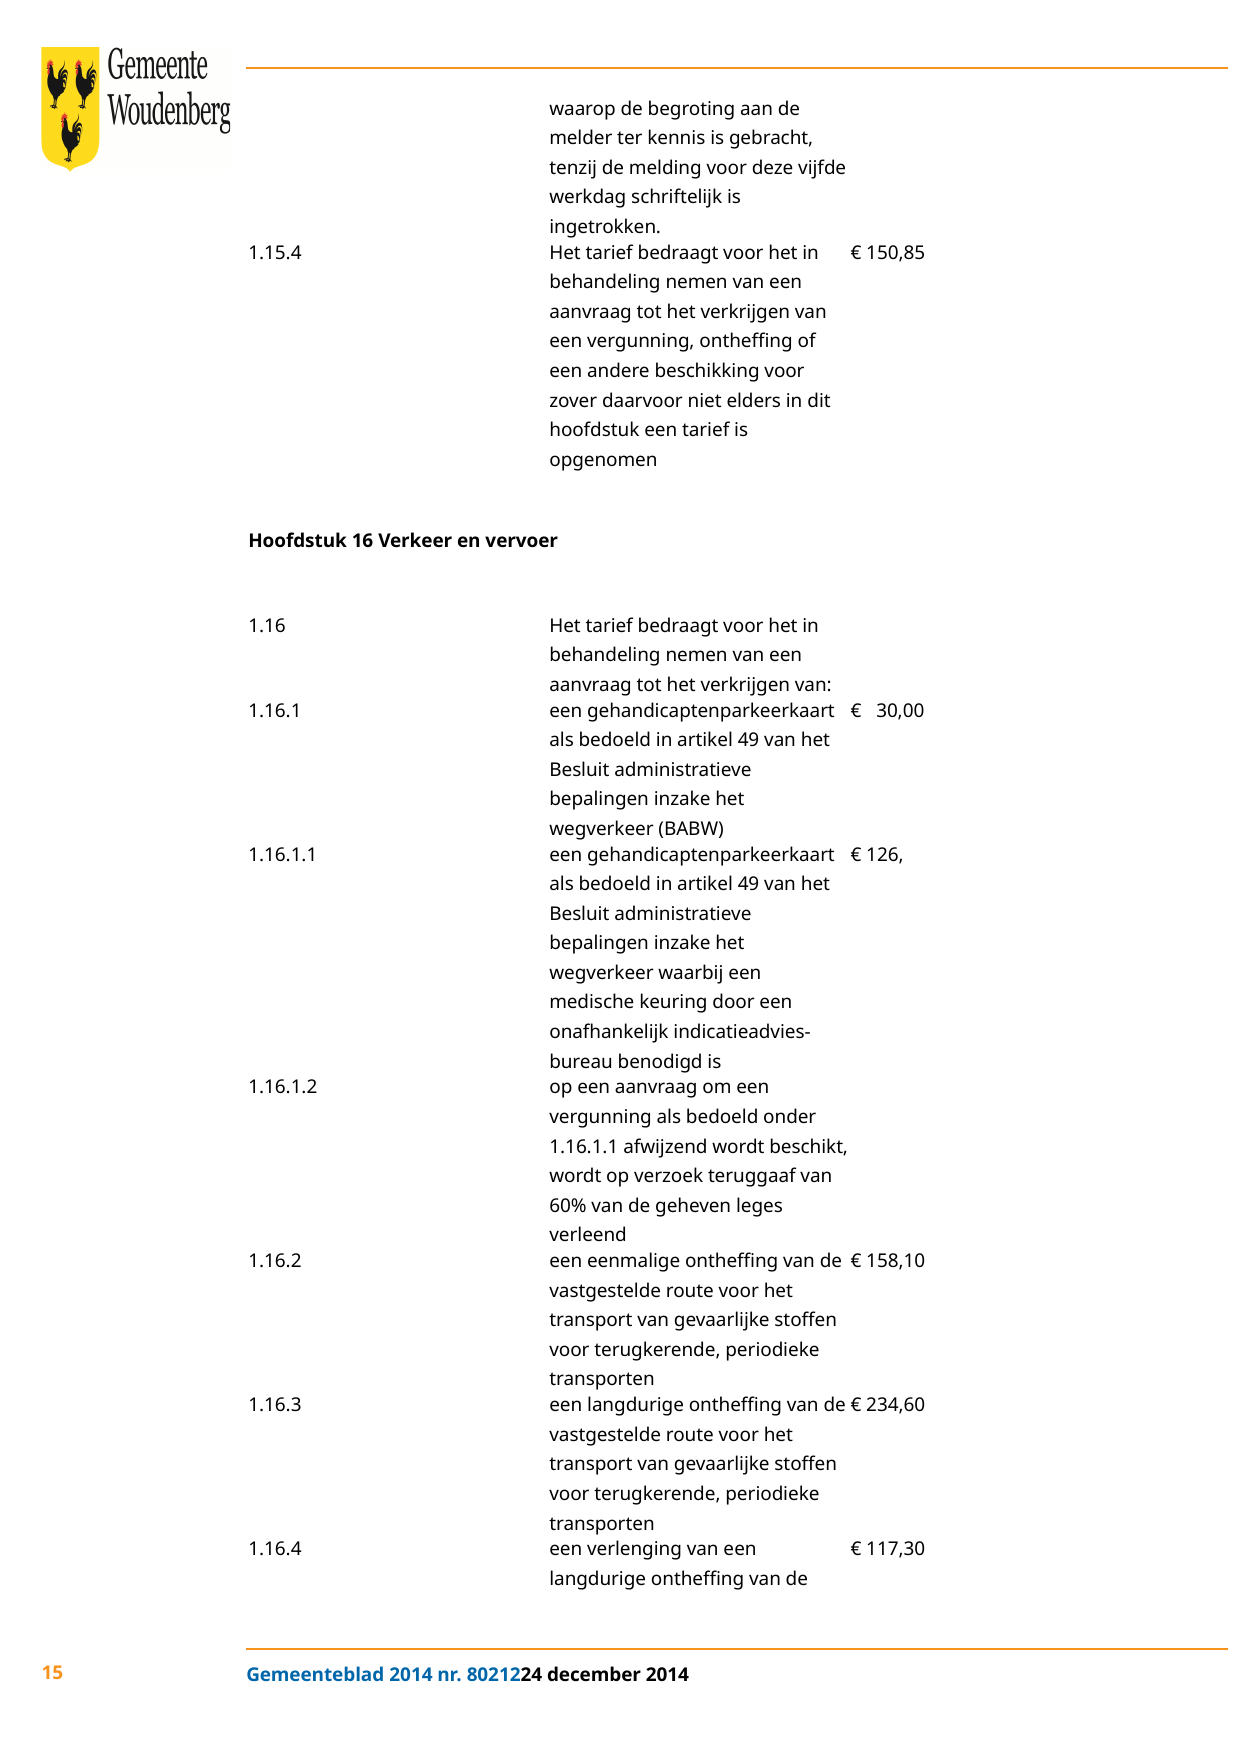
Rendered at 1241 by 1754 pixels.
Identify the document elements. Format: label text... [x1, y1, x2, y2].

table_cell [850, 1074, 1152, 1247]
table_cell € 117,30 [850, 1535, 1152, 1591]
table_cell € 30,00 [850, 697, 1152, 841]
table_cell 1.16.3 [248, 1391, 549, 1535]
text Hoofdstuk 16 Verkeer en vervoer [248, 527, 1152, 553]
picture [41, 47, 231, 172]
table_cell een eenmalige ontheffing van de vastgestelde route voor het transport van gevaarlijke stoffen voor terugkerende, periodieke transporten [549, 1247, 850, 1391]
table_header 1.16 [248, 612, 549, 697]
table_cell een gehandicaptenparkeerkaart als bedoeld in artikel 49 van het Besluit administratieve bepalingen inzake het wegverkeer (BABW) [549, 697, 850, 841]
table_cell 1.16.4 [248, 1535, 549, 1591]
table_cell 1.16.1 [248, 697, 549, 841]
table_cell Het tarief bedraagt voor het in behandeling nemen van een aanvraag tot het verkrijgen van een vergunning, ontheffing of een andere beschikking voor zover daarvoor niet elders in dit hoofdstuk een tarief is opgenomen [549, 239, 850, 472]
table_cell 1.16.1.1 [248, 841, 549, 1074]
table_cell € 158,10 [850, 1247, 1152, 1391]
table_cell 1.16.2 [248, 1247, 549, 1391]
table_header Het tarief bedraagt voor het in behandeling nemen van een aanvraag tot het verkrijgen van: [549, 612, 850, 697]
table_cell 1.16.1.2 [248, 1074, 549, 1247]
table_cell [248, 95, 549, 239]
table_cell een verlenging van een langdurige ontheffing van de [549, 1535, 850, 1591]
table_cell op een aanvraag om een vergunning als bedoeld onder 1.16.1.1 afwijzend wordt beschikt, wordt op verzoek teruggaaf van 60% van de geheven leges verleend [549, 1074, 850, 1247]
table_header [850, 612, 1152, 697]
table_cell een langdurige ontheffing van de vastgestelde route voor het transport van gevaarlijke stoffen voor terugkerende, periodieke transporten [549, 1391, 850, 1535]
table_cell 1.15.4 [248, 239, 549, 472]
table_cell [850, 95, 1152, 239]
table_cell een gehandicaptenparkeerkaart als bedoeld in artikel 49 van het Besluit administratieve bepalingen inzake het wegverkeer waarbij een medische keuring door een onafhankelijk indicatieadvies-bureau benodigd is [549, 841, 850, 1074]
table_cell waarop de begroting aan de melder ter kennis is gebracht, tenzij de melding voor deze vijfde werkdag schriftelijk is ingetrokken. [549, 95, 850, 239]
table_cell € 234,60 [850, 1391, 1152, 1535]
table_cell € 126, [850, 841, 1152, 1074]
table_cell € 150,85 [850, 239, 1152, 472]
